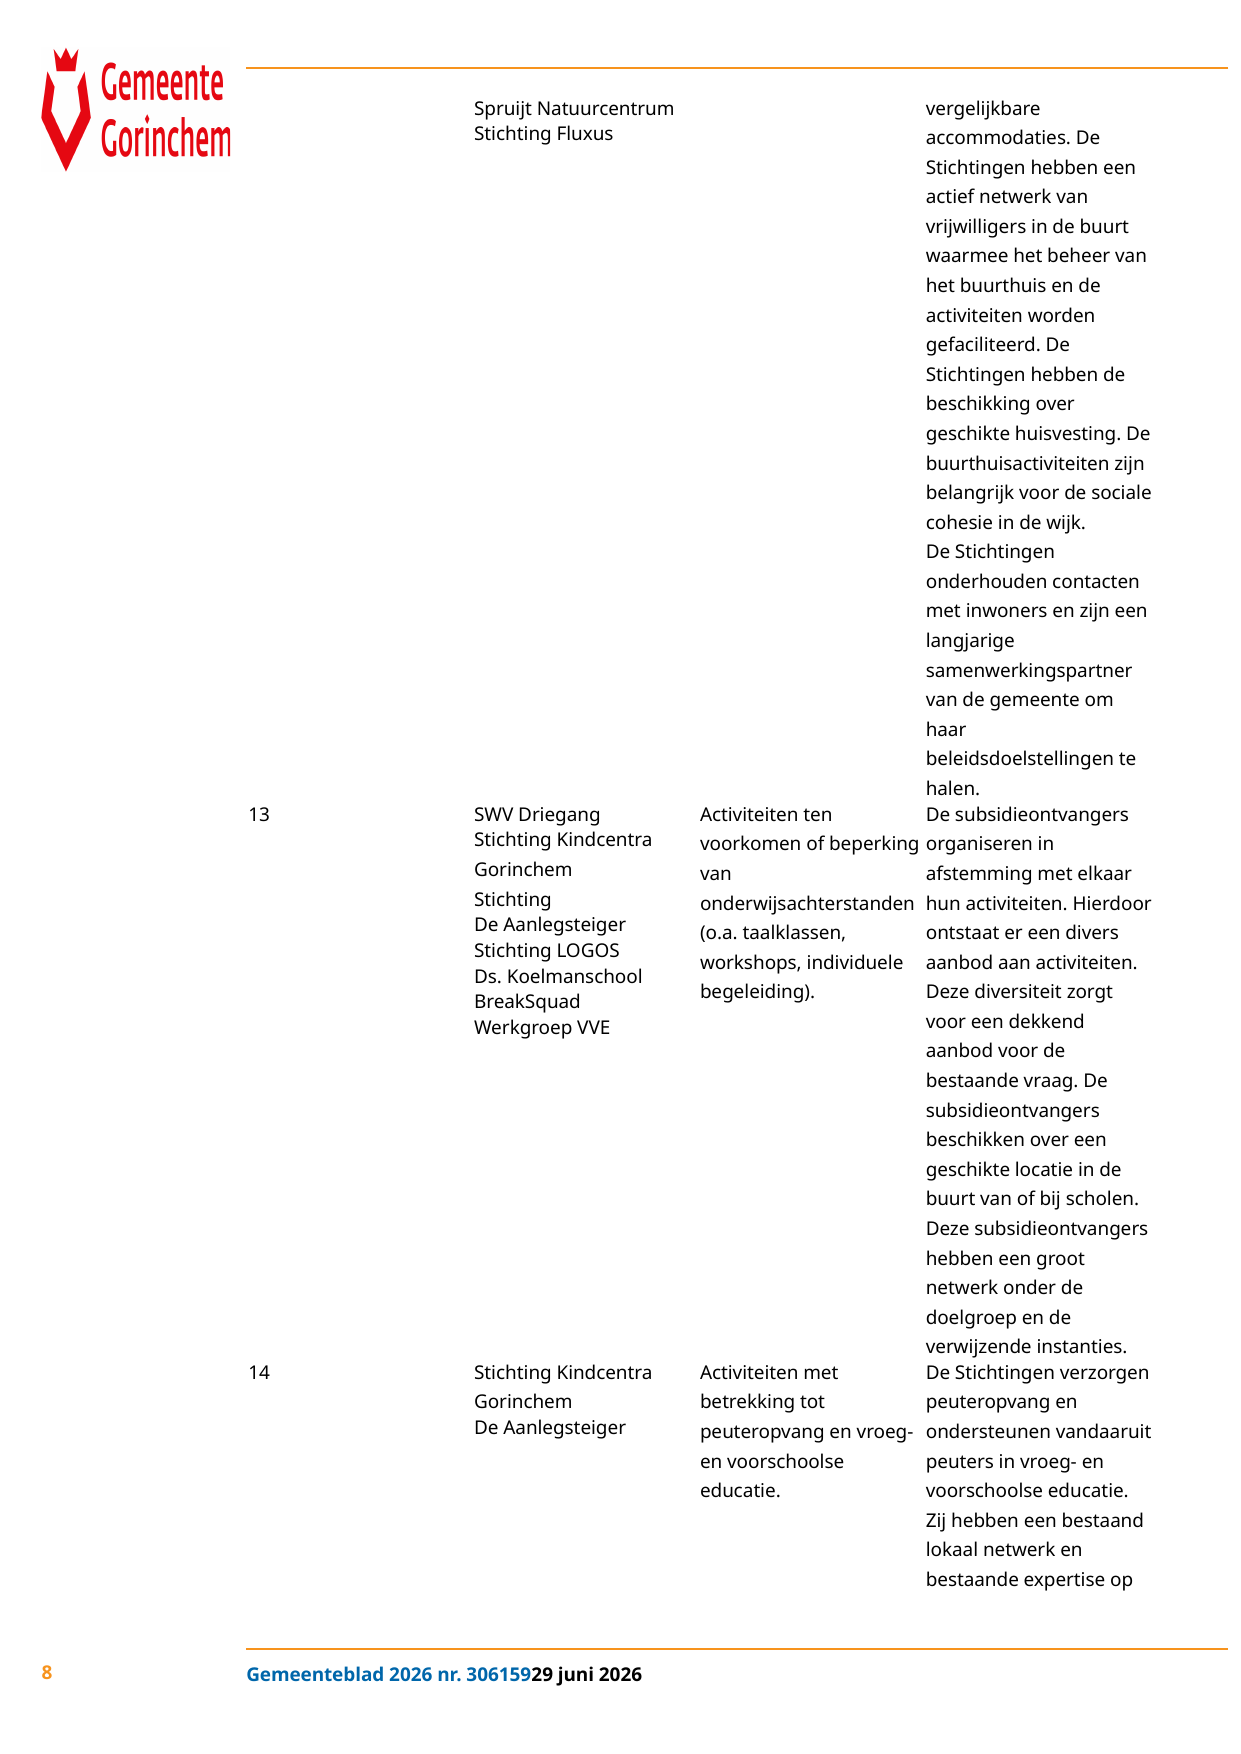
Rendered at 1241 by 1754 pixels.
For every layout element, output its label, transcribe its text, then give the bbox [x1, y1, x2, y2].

table_cell Stichting Fluxus [474, 121, 700, 801]
picture [41, 47, 231, 172]
table_cell vergelijkbare accommodaties. De Stichtingen hebben een actief netwerk van vrijwilligers in de buurt waarmee het beheer van het buurthuis en de activiteiten worden gefaciliteerd. De Stichtingen hebben de beschikking over geschikte huisvesting. De buurthuisactiviteiten zijn belangrijk voor de sociale cohesie in de wijk. De Stichtingen onderhouden contacten met inwoners en zijn een langjarige samenwerkingspartner van de gemeente om haar beleidsdoelstellingen te halen. [926, 95, 1152, 801]
table_cell De Aanlegsteiger [474, 1415, 700, 1592]
table_cell De Aanlegsteiger [474, 912, 700, 937]
table_cell Stichting LOGOS [474, 937, 700, 963]
table_cell Activiteiten met betrekking tot peuteropvang en vroeg- en voorschoolse educatie. [700, 1359, 926, 1592]
table_cell 14 [248, 1359, 474, 1592]
table_cell 13 [248, 801, 474, 1359]
table_cell [700, 95, 926, 801]
table_cell Stichting Kindcentra Gorinchem Stichting [474, 827, 700, 912]
table_cell SWV Driegang [474, 801, 700, 827]
table_cell De Stichtingen verzorgen peuteropvang en ondersteunen vandaaruit peuters in vroeg- en voorschoolse educatie. Zij hebben een bestaand lokaal netwerk en bestaande expertise op [926, 1359, 1152, 1592]
table_cell Ds. Koelmanschool [474, 963, 700, 989]
table_cell [248, 95, 474, 801]
table_cell Activiteiten ten voorkomen of beperking van onderwijsachterstanden (o.a. taalklassen, workshops, individuele begeleiding). [700, 801, 926, 1359]
table_cell De subsidieontvangers organiseren in afstemming met elkaar hun activiteiten. Hierdoor ontstaat er een divers aanbod aan activiteiten. Deze diversiteit zorgt voor een dekkend aanbod voor de bestaande vraag. De subsidieontvangers beschikken over een geschikte locatie in de buurt van of bij scholen. Deze subsidieontvangers hebben een groot netwerk onder de doelgroep en de verwijzende instanties. [926, 801, 1152, 1359]
table_cell Werkgroep VVE [474, 1015, 700, 1359]
table_cell BreakSquad [474, 989, 700, 1014]
table_cell Spruijt Natuurcentrum [474, 95, 700, 121]
table_cell Stichting Kindcentra Gorinchem [474, 1359, 700, 1414]
